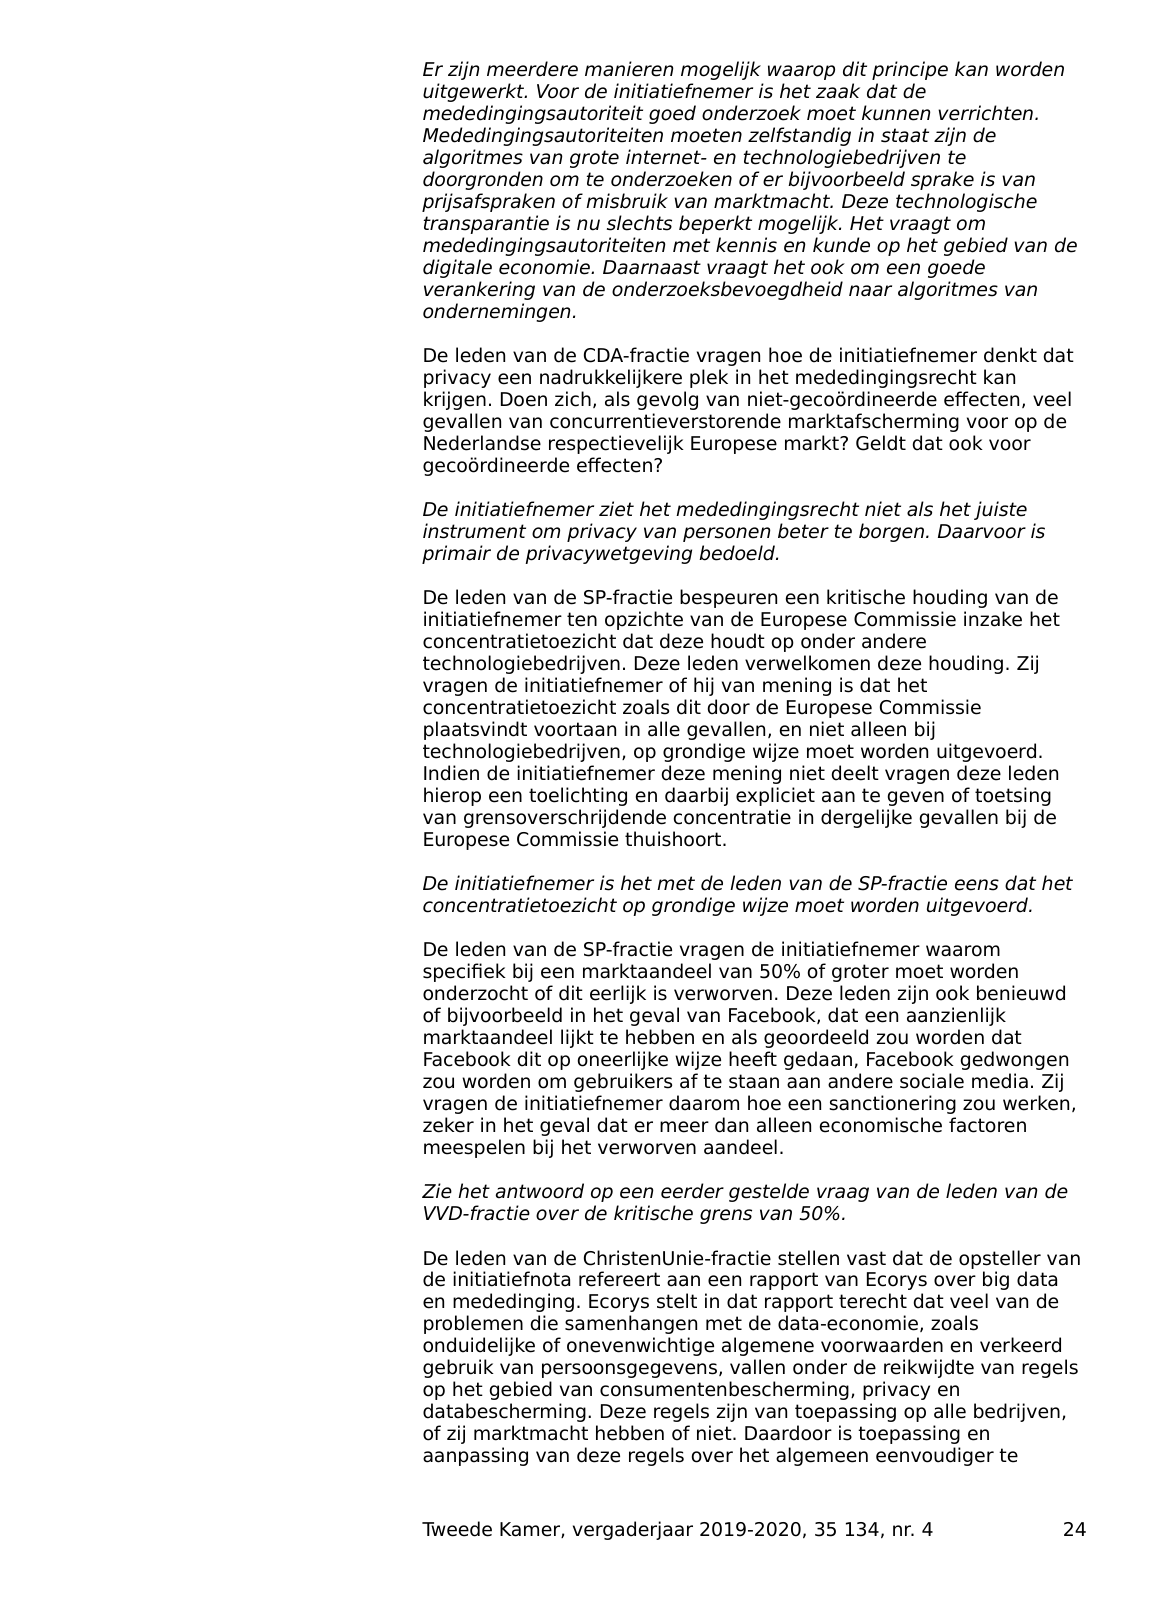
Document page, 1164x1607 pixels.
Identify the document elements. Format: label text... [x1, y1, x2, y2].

text De initiatiefnemer ziet het mededingingsrecht niet als het juiste instrument om privacy van personen beter te borgen. Daarvoor is primair de privacywetgeving bedoeld. [422, 499, 1087, 565]
text De leden van de CDA-fractie vragen hoe de initiatiefnemer denkt dat privacy een nadrukkelijkere plek in het mededingingsrecht kan krijgen. Doen zich, als gevolg van niet-gecoördineerde effecten, veel gevallen van concurrentieverstorende marktafscherming voor op de Nederlandse respectievelijk Europese markt? Geldt dat ook voor gecoördineerde effecten? [422, 345, 1087, 477]
text De leden van de ChristenUnie-fractie stellen vast dat de opsteller van de initiatiefnota refereert aan een rapport van Ecorys over big data en mededinging. Ecorys stelt in dat rapport terecht dat veel van de problemen die samenhangen met de data-economie, zoals onduidelijke of onevenwichtige algemene voorwaarden en verkeerd gebruik van persoonsgegevens, vallen onder de reikwijdte van regels op het gebied van consumentenbescherming, privacy en databescherming. Deze regels zijn van toepassing op alle bedrijven, of zij marktmacht hebben of niet. Daardoor is toepassing en aanpassing van deze regels over het algemeen eenvoudiger te [422, 1247, 1087, 1467]
text De leden van de SP-fractie vragen de initiatiefnemer waarom specifiek bij een marktaandeel van 50% of groter moet worden onderzocht of dit eerlijk is verworven. Deze leden zijn ook benieuwd of bijvoorbeeld in het geval van Facebook, dat een aanzienlijk marktaandeel lijkt te hebben en als geoordeeld zou worden dat Facebook dit op oneerlijke wijze heeft gedaan, Facebook gedwongen zou worden om gebruikers af te staan aan andere sociale media. Zij vragen de initiatiefnemer daarom hoe een sanctionering zou werken, zeker in het geval dat er meer dan alleen economische factoren meespelen bij het verworven aandeel. [422, 939, 1087, 1159]
text De initiatiefnemer is het met de leden van de SP-fractie eens dat het concentratietoezicht op grondige wijze moet worden uitgevoerd. [422, 873, 1087, 917]
text Er zijn meerdere manieren mogelijk waarop dit principe kan worden uitgewerkt. Voor de initiatiefnemer is het zaak dat de mededingingsautoriteit goed onderzoek moet kunnen verrichten. Mededingingsautoriteiten moeten zelfstandig in staat zijn de algoritmes van grote internet- en technologiebedrijven te doorgronden om te onderzoeken of er bijvoorbeeld sprake is van prijsafspraken of misbruik van marktmacht. Deze technologische transparantie is nu slechts beperkt mogelijk. Het vraagt om mededingingsautoriteiten met kennis en kunde op het gebied van de digitale economie. Daarnaast vraagt het ook om een goede verankering van de onderzoeksbevoegdheid naar algoritmes van ondernemingen. [422, 59, 1087, 323]
text Zie het antwoord op een eerder gestelde vraag van de leden van de VVD-fractie over de kritische grens van 50%. [422, 1181, 1087, 1225]
text De leden van de SP-fractie bespeuren een kritische houding van de initiatiefnemer ten opzichte van de Europese Commissie inzake het concentratietoezicht dat deze houdt op onder andere technologiebedrijven. Deze leden verwelkomen deze houding. Zij vragen de initiatiefnemer of hij van mening is dat het concentratietoezicht zoals dit door de Europese Commissie plaatsvindt voortaan in alle gevallen, en niet alleen bij technologiebedrijven, op grondige wijze moet worden uitgevoerd. Indien de initiatiefnemer deze mening niet deelt vragen deze leden hierop een toelichting en daarbij expliciet aan te geven of toetsing van grensoverschrijdende concentratie in dergelijke gevallen bij de Europese Commissie thuishoort. [422, 587, 1087, 851]
